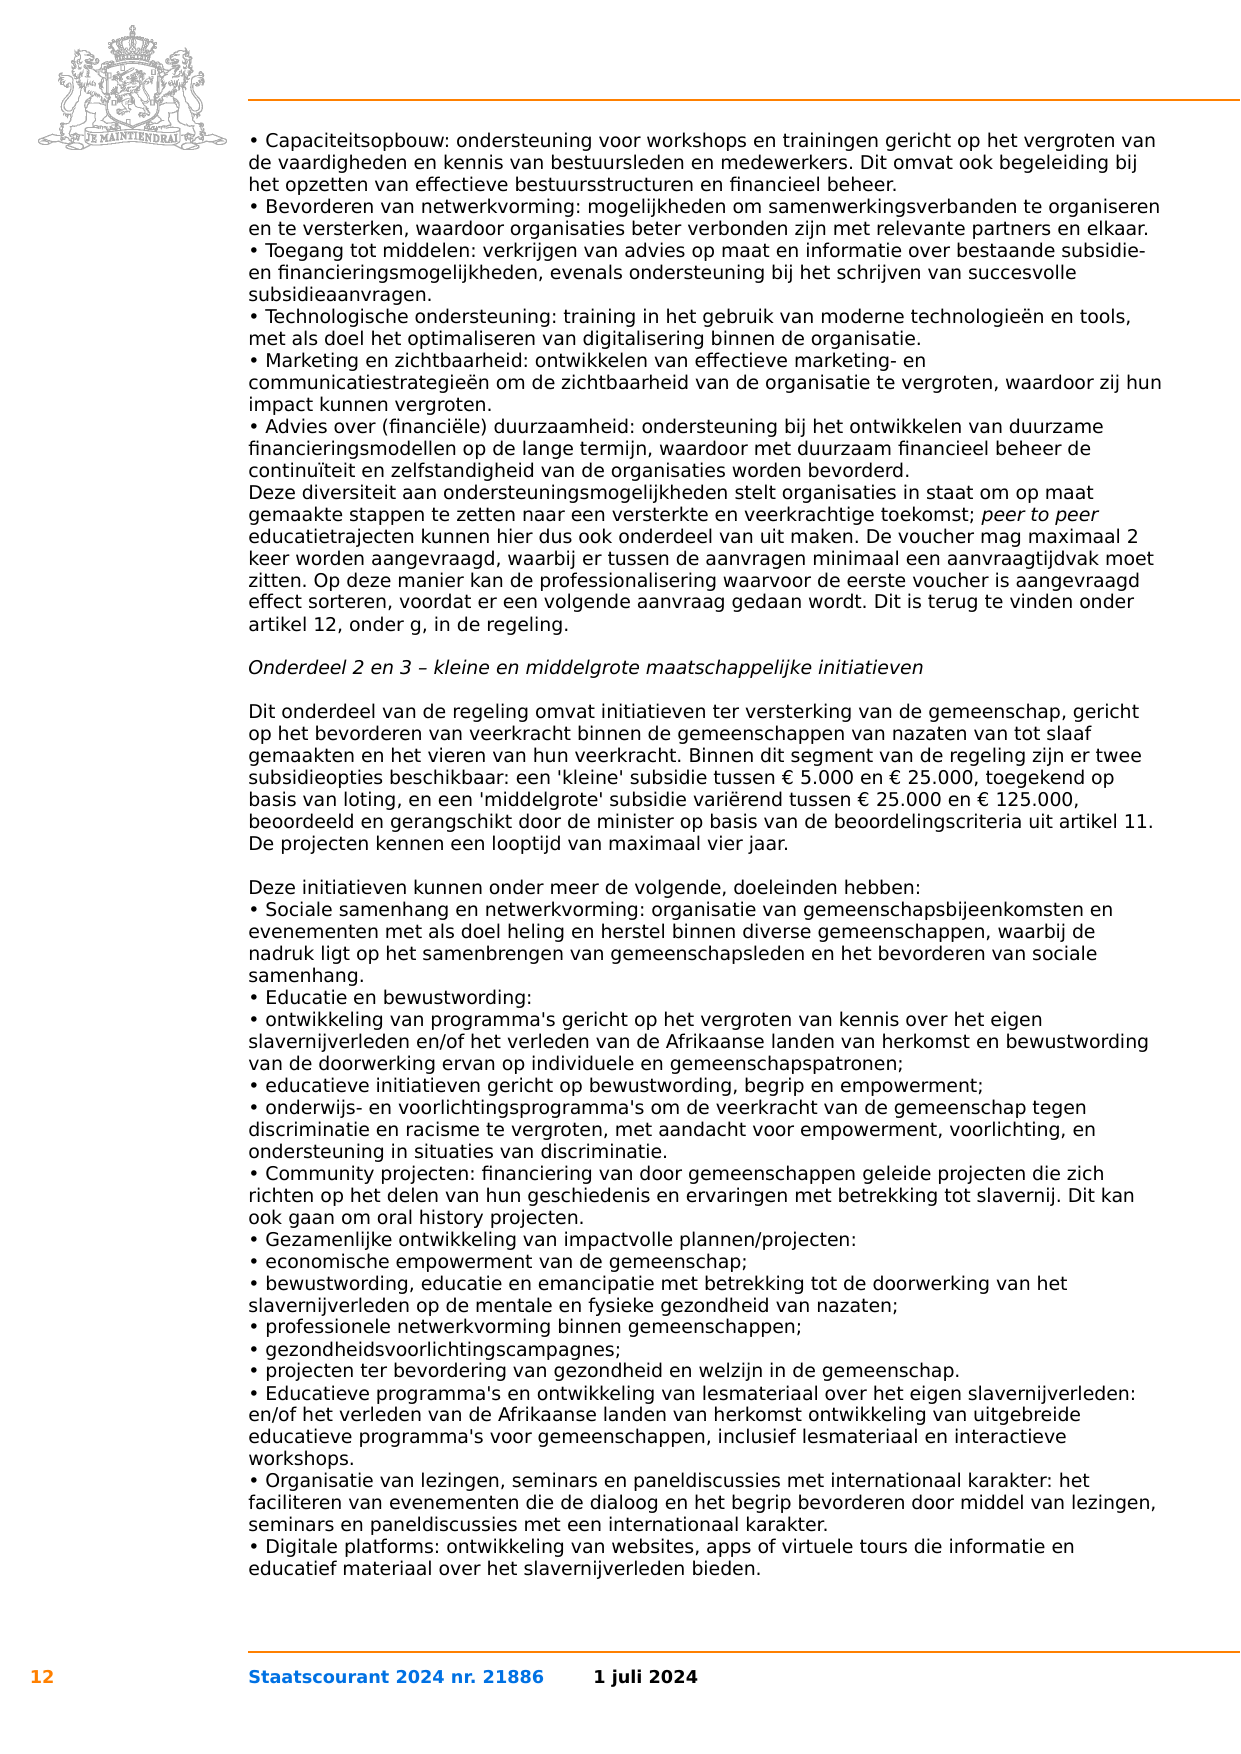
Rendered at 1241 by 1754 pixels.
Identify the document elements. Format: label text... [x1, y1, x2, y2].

text • Marketing en zichtbaarheid: ontwikkelen van effectieve marketing- en communicatiestrategieën om de zichtbaarheid van de organisatie te vergroten, waardoor zij hun impact kunnen vergroten. [248, 350, 1163, 416]
text • Digitale platforms: ontwikkeling van websites, apps of virtuele tours die informatie en educatief materiaal over het slavernijverleden bieden. [248, 1536, 1163, 1580]
text • bewustwording, educatie en emancipatie met betrekking tot de doorwerking van het slavernijverleden op de mentale en fysieke gezondheid van nazaten; [248, 1272, 1163, 1316]
text • professionele netwerkvorming binnen gemeenschappen; [248, 1316, 1163, 1338]
text • Educatie en bewustwording: [248, 987, 1163, 1009]
text • Bevorderen van netwerkvorming: mogelijkheden om samenwerkingsverbanden te organiseren en te versterken, waardoor organisaties beter verbonden zijn met relevante partners en elkaar. [248, 196, 1163, 240]
text • projecten ter bevordering van gezondheid en welzijn in de gemeenschap. [248, 1360, 1163, 1382]
text • educatieve initiatieven gericht op bewustwording, begrip en empowerment; [248, 1075, 1163, 1097]
text • Sociale samenhang en netwerkvorming: organisatie van gemeenschapsbijeenkomsten en evenementen met als doel heling en herstel binnen diverse gemeenschappen, waarbij de nadruk ligt op het samenbrengen van gemeenschapsleden en het bevorderen van sociale samenhang. [248, 899, 1163, 987]
text • Technologische ondersteuning: training in het gebruik van moderne technologieën en tools, met als doel het optimaliseren van digitalisering binnen de organisatie. [248, 306, 1163, 350]
text • onderwijs- en voorlichtingsprogramma's om de veerkracht van de gemeenschap tegen discriminatie en racisme te vergroten, met aandacht voor empowerment, voorlichting, en ondersteuning in situaties van discriminatie. [248, 1097, 1163, 1163]
text • Community projecten: financiering van door gemeenschappen geleide projecten die zich richten op het delen van hun geschiedenis en ervaringen met betrekking tot slavernij. Dit kan ook gaan om oral history projecten. [248, 1163, 1163, 1228]
text Deze diversiteit aan ondersteuningsmogelijkheden stelt organisaties in staat om op maat gemaakte stappen te zetten naar een versterkte en veerkrachtige toekomst; peer to peer educatietrajecten kunnen hier dus ook onderdeel van uit maken. De voucher mag maximaal 2 keer worden aangevraagd, waarbij er tussen de aanvragen minimaal een aanvraagtijdvak moet zitten. Op deze manier kan de professionalisering waarvoor de eerste voucher is aangevraagd effect sorteren, voordat er een volgende aanvraag gedaan wordt. Dit is terug te vinden onder artikel 12, onder g, in de regeling. [248, 482, 1163, 635]
text • ontwikkeling van programma's gericht op het vergroten van kennis over het eigen slavernijverleden en/of het verleden van de Afrikaanse landen van herkomst en bewustwording van de doorwerking ervan op individuele en gemeenschapspatronen; [248, 1009, 1163, 1075]
text • Educatieve programma's en ontwikkeling van lesmateriaal over het eigen slavernijverleden: en/of het verleden van de Afrikaanse landen van herkomst ontwikkeling van uitgebreide educatieve programma's voor gemeenschappen, inclusief lesmateriaal en interactieve workshops. [248, 1382, 1163, 1470]
text • economische empowerment van de gemeenschap; [248, 1251, 1163, 1272]
text • Gezamenlijke ontwikkeling van impactvolle plannen/projecten: [248, 1228, 1163, 1251]
text • gezondheidsvoorlichtingscampagnes; [248, 1338, 1163, 1360]
text Deze initiatieven kunnen onder meer de volgende, doeleinden hebben: [248, 877, 1163, 899]
text • Advies over (financiële) duurzaamheid: ondersteuning bij het ontwikkelen van duurzame financieringsmodellen op de lange termijn, waardoor met duurzaam financieel beheer de continuïteit en zelfstandigheid van de organisaties worden bevorderd. [248, 416, 1163, 482]
text • Toegang tot middelen: verkrijgen van advies op maat en informatie over bestaande subsidie- en financieringsmogelijkheden, evenals ondersteuning bij het schrijven van succesvolle subsidieaanvragen. [248, 240, 1163, 306]
subtitle Onderdeel 2 en 3 – kleine en middelgrote maatschappelijke initiatieven [248, 657, 1163, 679]
text • Organisatie van lezingen, seminars en paneldiscussies met internationaal karakter: het faciliteren van evenementen die de dialoog en het begrip bevorderen door middel van lezingen, seminars en paneldiscussies met een internationaal karakter. [248, 1470, 1163, 1536]
text Dit onderdeel van de regeling omvat initiatieven ter versterking van de gemeenschap, gericht op het bevorderen van veerkracht binnen de gemeenschappen van nazaten van tot slaaf gemaakten en het vieren van hun veerkracht. Binnen dit segment van de regeling zijn er twee subsidieopties beschikbaar: een 'kleine' subsidie tussen € 5.000 en € 25.000, toegekend op basis van loting, en een 'middelgrote' subsidie variërend tussen € 25.000 en € 125.000, beoordeeld en gerangschikt door de minister op basis van de beoordelingscriteria uit artikel 11. De projecten kennen een looptijd van maximaal vier jaar. [248, 701, 1163, 855]
picture [38, 25, 227, 150]
text • Capaciteitsopbouw: ondersteuning voor workshops en trainingen gericht op het vergroten van de vaardigheden en kennis van bestuursleden en medewerkers. Dit omvat ook begeleiding bij het opzetten van effectieve bestuursstructuren en financieel beheer. [248, 130, 1163, 196]
